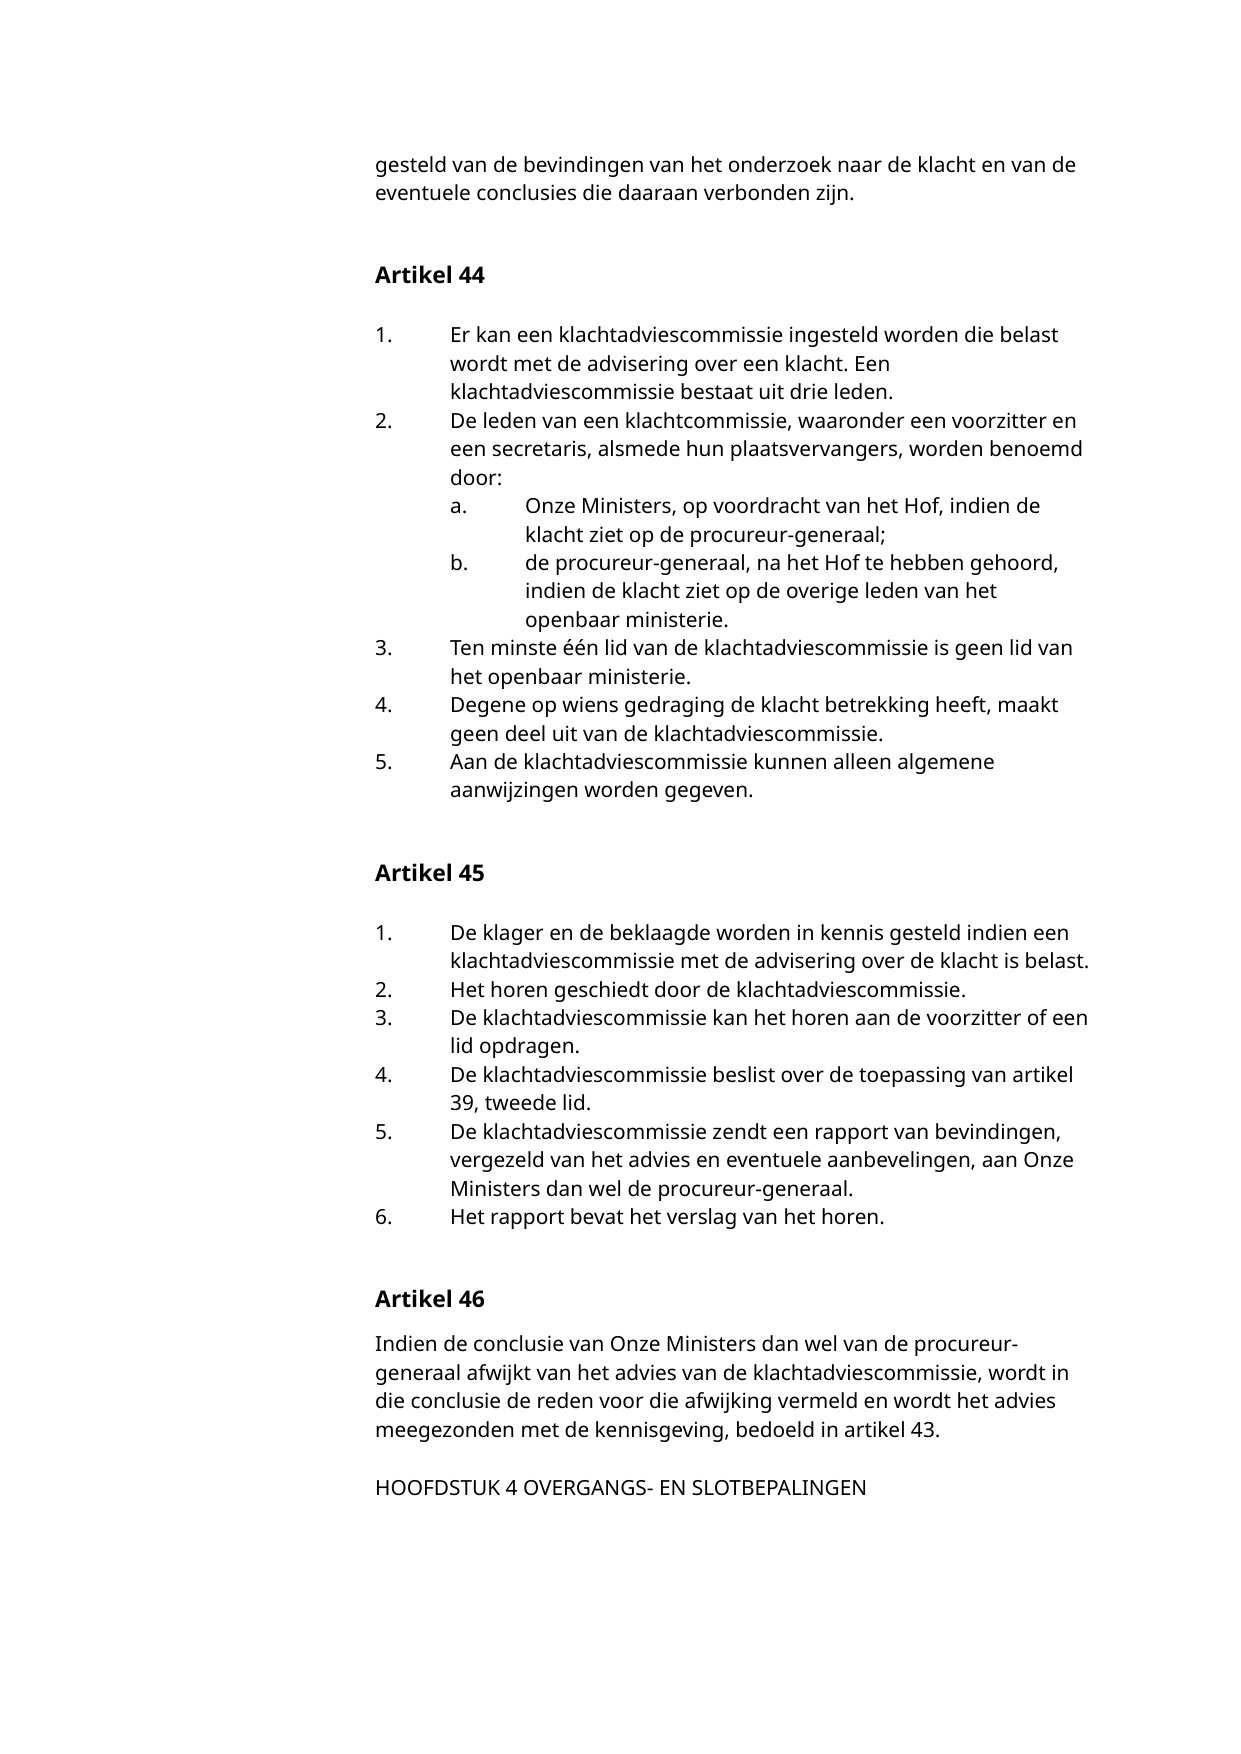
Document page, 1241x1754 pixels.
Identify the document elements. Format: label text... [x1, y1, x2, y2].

list De leden van een klachtcommissie, waaronder een voorzitter en een secretaris, alsmede hun plaatsvervangers, worden benoemd door: [375, 406, 1090, 491]
subtitle HOOFDSTUK 4 OVERGANGS- EN SLOTBEPALINGEN [375, 1473, 1090, 1502]
list Onze Ministers, op voordracht van het Hof, indien de klacht ziet op de procureur-generaal; [450, 491, 1090, 548]
text gesteld van de bevindingen van het onderzoek naar de klacht en van de eventuele conclusies die daaraan verbonden zijn. [375, 150, 1090, 207]
list Er kan een klachtadviescommissie ingesteld worden die belast wordt met de advisering over een klacht. Een klachtadviescommissie bestaat uit drie leden. [375, 321, 1090, 406]
list Het horen geschiedt door de klachtadviescommissie. [375, 975, 1090, 1003]
list De klachtadviescommissie beslist over de toepassing van artikel 39, tweede lid. [375, 1060, 1090, 1117]
subtitle Artikel 45 [375, 857, 1090, 888]
list Het rapport bevat het verslag van het horen. [375, 1202, 1090, 1231]
text Indien de conclusie van Onze Ministers dan wel van de procureur-generaal afwijkt van het advies van de klachtadviescommissie, wordt in die conclusie de reden voor die afwijking vermeld en wordt het advies meegezonden met de kennisgeving, bedoeld in artikel 43. [375, 1329, 1090, 1443]
list De klachtadviescommissie kan het horen aan de voorzitter of een lid opdragen. [375, 1003, 1090, 1060]
subtitle Artikel 46 [375, 1283, 1090, 1314]
list De klager en de beklaagde worden in kennis gesteld indien een klachtadviescommissie met de advisering over de klacht is belast. [375, 918, 1090, 975]
list Degene op wiens gedraging de klacht betrekking heeft, maakt geen deel uit van de klachtadviescommissie. [375, 690, 1090, 747]
list De klachtadviescommissie zendt een rapport van bevindingen, vergezeld van het advies en eventuele aanbevelingen, aan Onze Ministers dan wel de procureur-generaal. [375, 1117, 1090, 1202]
list de procureur-generaal, na het Hof te hebben gehoord, indien de klacht ziet op de overige leden van het openbaar ministerie. [450, 548, 1090, 633]
subtitle Artikel 44 [375, 259, 1090, 291]
list Ten minste één lid van de klachtadviescommissie is geen lid van het openbaar ministerie. [375, 633, 1090, 690]
list Aan de klachtadviescommissie kunnen alleen algemene aanwijzingen worden gegeven. [375, 747, 1090, 804]
